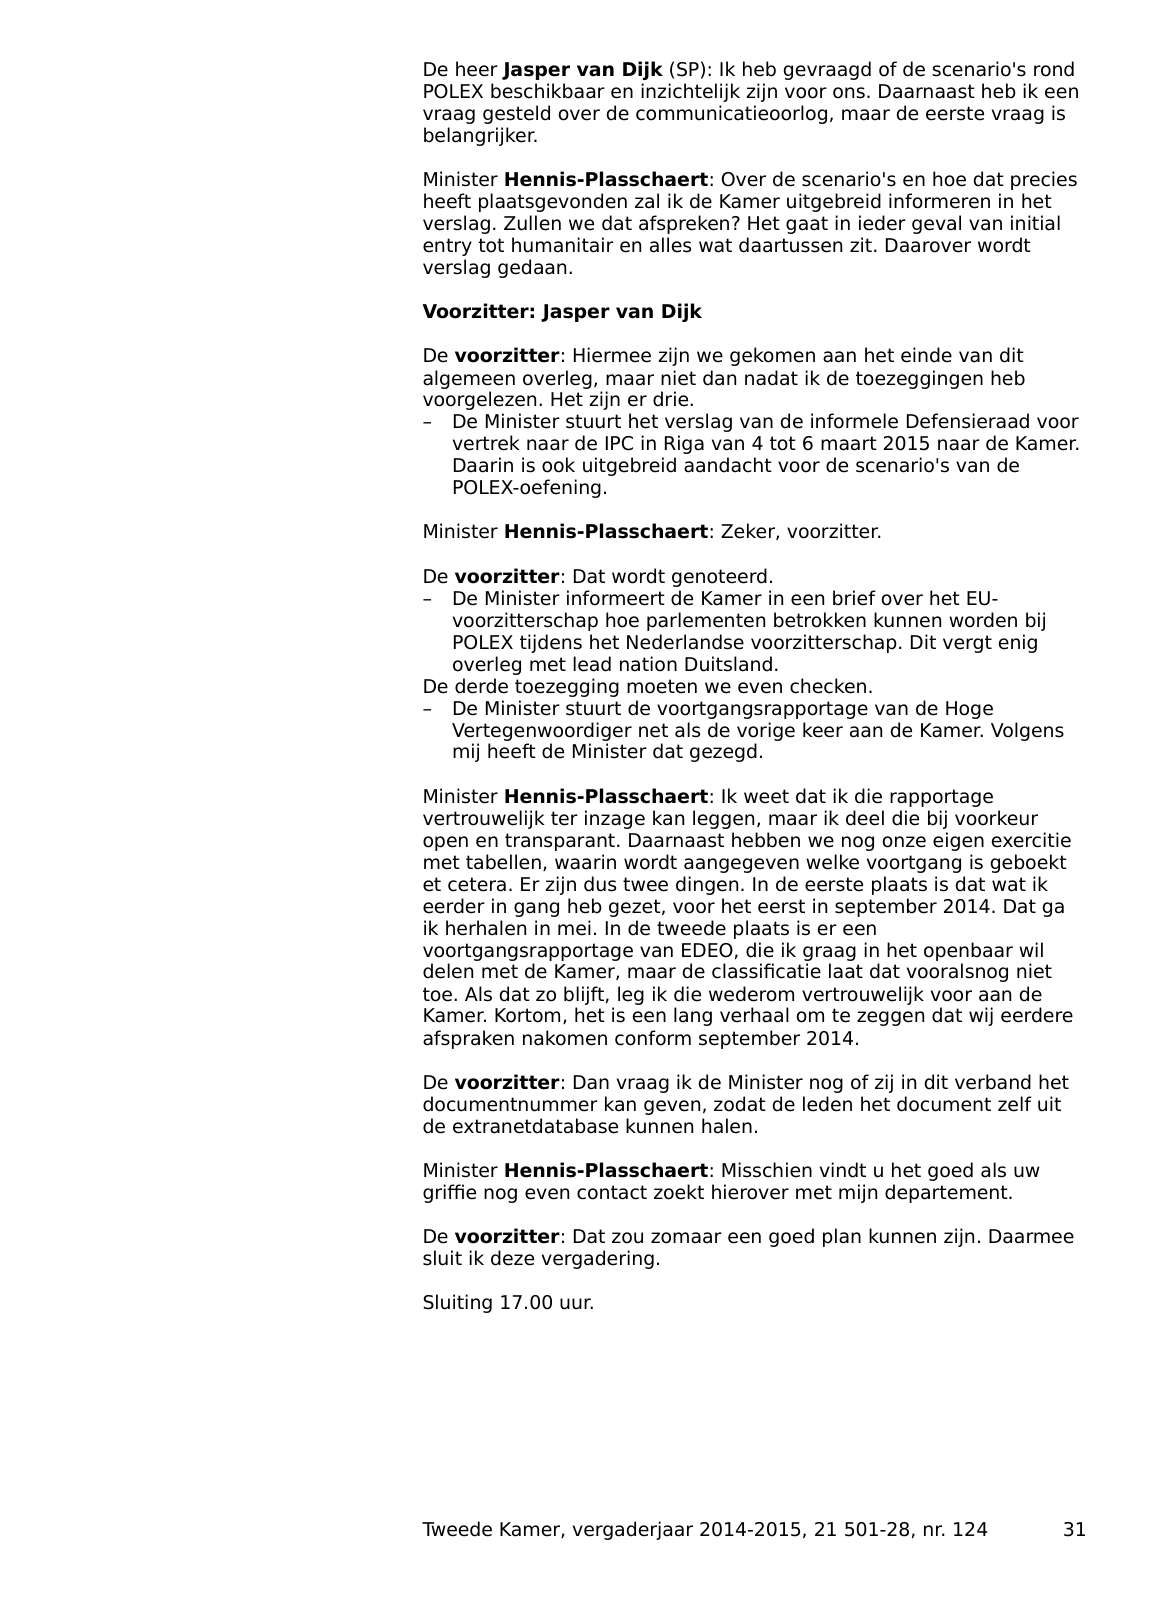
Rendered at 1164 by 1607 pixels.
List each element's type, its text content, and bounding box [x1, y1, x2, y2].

text – De Minister informeert de Kamer in een brief over het EU-voorzitterschap hoe parlementen betrokken kunnen worden bij POLEX tijdens het Nederlandse voorzitterschap. Dit vergt enig overleg met lead nation Duitsland. [422, 588, 1087, 676]
text De voorzitter: Hiermee zijn we gekomen aan het einde van dit algemeen overleg, maar niet dan nadat ik de toezeggingen heb voorgelezen. Het zijn er drie. [422, 345, 1087, 411]
text Minister Hennis-Plasschaert: Zeker, voorzitter. [422, 521, 1087, 543]
subtitle Voorzitter: Jasper van Dijk [422, 301, 1087, 323]
text Sluiting 17.00 uur. [422, 1292, 1087, 1314]
text Minister Hennis-Plasschaert: Misschien vindt u het goed als uw griffie nog even contact zoekt hierover met mijn departement. [422, 1160, 1087, 1204]
text Minister Hennis-Plasschaert: Over de scenario's en hoe dat precies heeft plaatsgevonden zal ik de Kamer uitgebreid informeren in het verslag. Zullen we dat afspreken? Het gaat in ieder geval van initial entry tot humanitair en alles wat daartussen zit. Daarover wordt verslag gedaan. [422, 169, 1087, 279]
text De derde toezegging moeten we even checken. [422, 676, 1087, 697]
text De voorzitter: Dan vraag ik de Minister nog of zij in dit verband het documentnummer kan geven, zodat de leden het document zelf uit de extranetdatabase kunnen halen. [422, 1072, 1087, 1137]
text – De Minister stuurt het verslag van de informele Defensieraad voor vertrek naar de IPC in Riga van 4 tot 6 maart 2015 naar de Kamer. Daarin is ook uitgebreid aandacht voor de scenario's van de POLEX-oefening. [422, 411, 1087, 499]
text – De Minister stuurt de voortgangsrapportage van de Hoge Vertegenwoordiger net als de vorige keer aan de Kamer. Volgens mij heeft de Minister dat gezegd. [422, 697, 1087, 763]
text Minister Hennis-Plasschaert: Ik weet dat ik die rapportage vertrouwelijk ter inzage kan leggen, maar ik deel die bij voorkeur open en transparant. Daarnaast hebben we nog onze eigen exercitie met tabellen, waarin wordt aangegeven welke voortgang is geboekt et cetera. Er zijn dus twee dingen. In de eerste plaats is dat wat ik eerder in gang heb gezet, voor het eerst in september 2014. Dat ga ik herhalen in mei. In de tweede plaats is er een voortgangsrapportage van EDEO, die ik graag in het openbaar wil delen met de Kamer, maar de classificatie laat dat vooralsnog niet toe. Als dat zo blijft, leg ik die wederom vertrouwelijk voor aan de Kamer. Kortom, het is een lang verhaal om te zeggen dat wij eerdere afspraken nakomen conform september 2014. [422, 786, 1087, 1049]
text De voorzitter: Dat wordt genoteerd. [422, 566, 1087, 588]
text De voorzitter: Dat zou zomaar een goed plan kunnen zijn. Daarmee sluit ik deze vergadering. [422, 1226, 1087, 1270]
text De heer Jasper van Dijk (SP): Ik heb gevraagd of de scenario's rond POLEX beschikbaar en inzichtelijk zijn voor ons. Daarnaast heb ik een vraag gesteld over de communicatieoorlog, maar de eerste vraag is belangrijker. [422, 59, 1087, 147]
